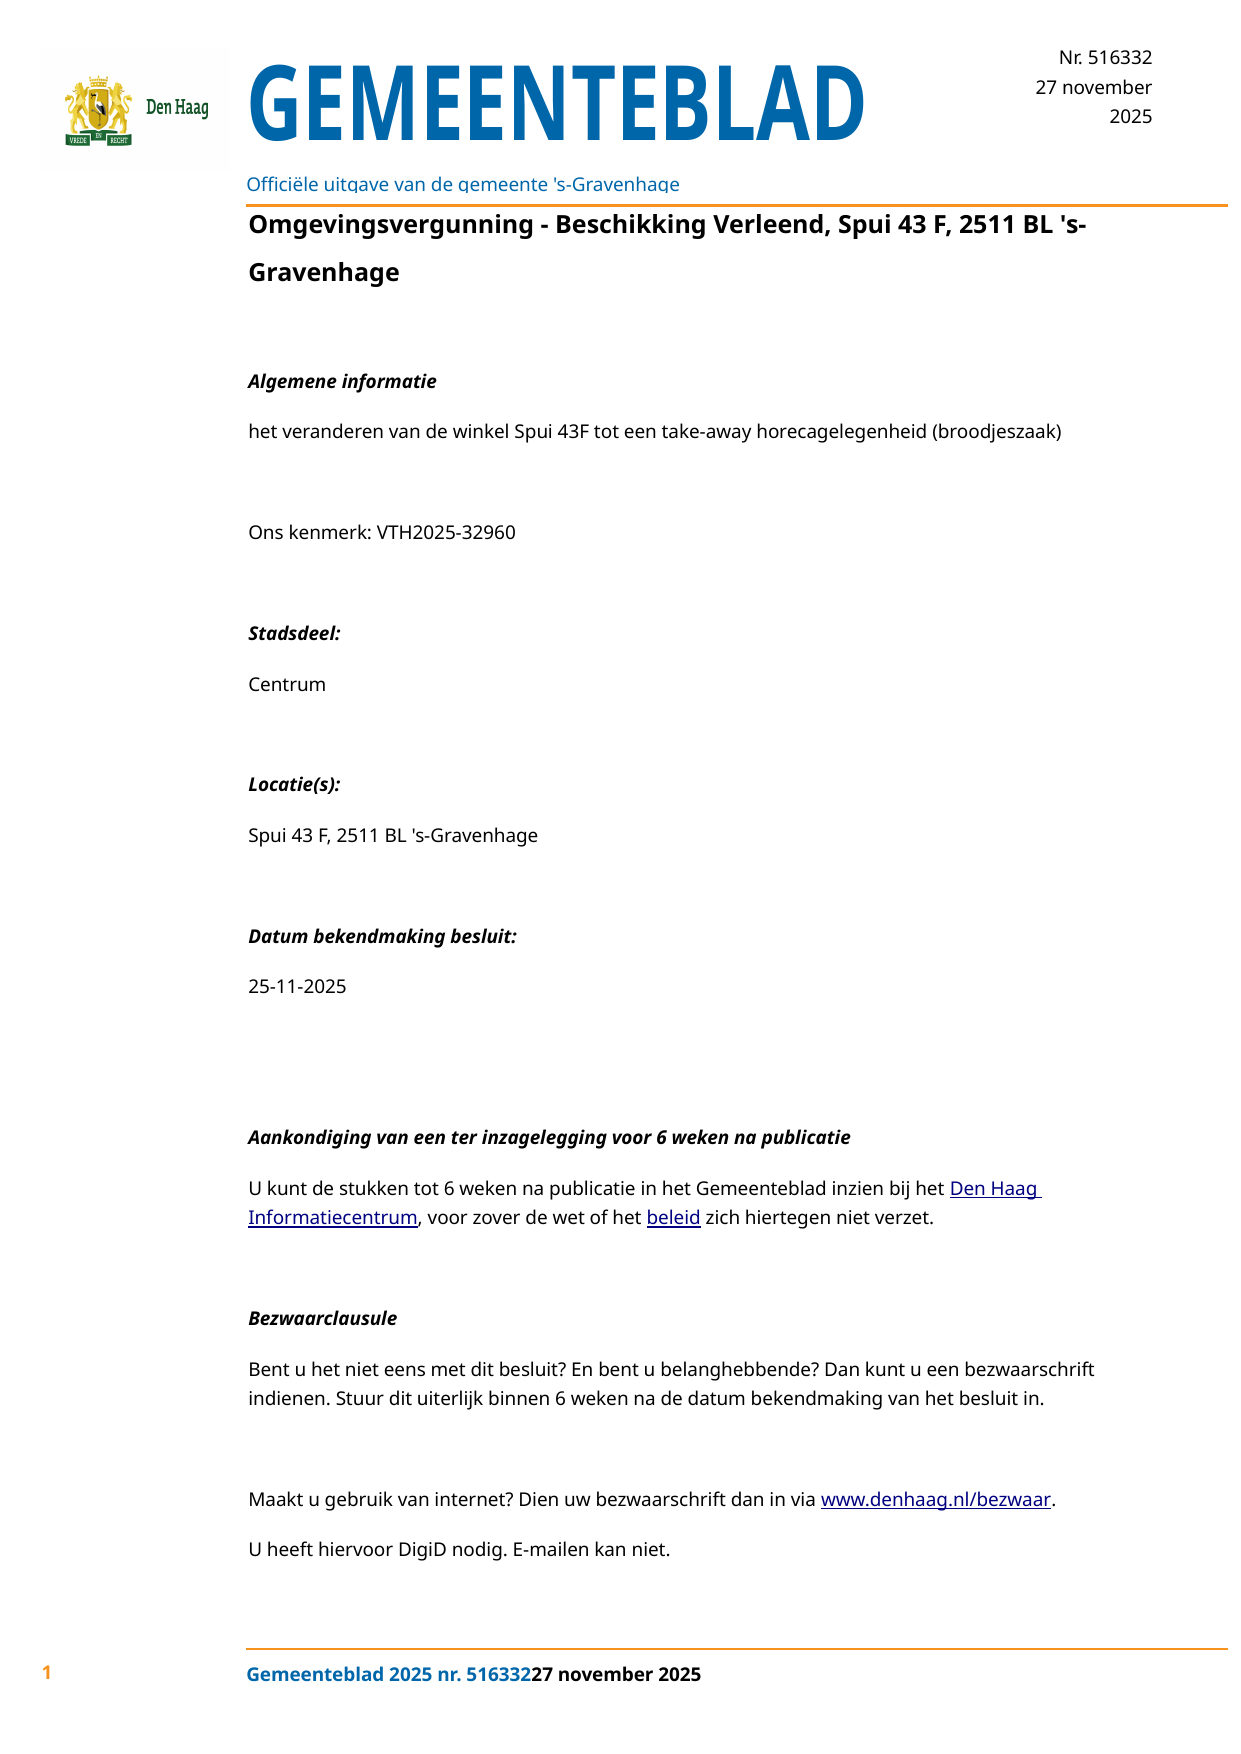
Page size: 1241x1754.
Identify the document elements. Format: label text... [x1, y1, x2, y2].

text Omgevingsvergunning - Beschikking Verleend, Spui 43 F, 2511 BL 's-Gravenhage [248, 207, 1152, 288]
picture [41, 47, 231, 172]
text Algemene informatie [248, 368, 1152, 394]
text Bezwaarclausule [248, 1305, 1152, 1331]
text Bent u het niet eens met dit besluit? En bent u belanghebbende? Dan kunt u een bezwaarschrift indienen. Stuur dit uiterlijk binnen 6 weken na de datum bekendmaking van het besluit in. [248, 1356, 1152, 1411]
text Stadsdeel: [248, 620, 1152, 646]
text Maakt u gebruik van internet? Dien uw bezwaarschrift dan in via www.denhaag.nl/bezwaar. [248, 1486, 1152, 1512]
text U kunt de stukken tot 6 weken na publicatie in het Gemeenteblad inzien bij het Den Haag Informatiecentrum, voor zover de wet of het beleid zich hiertegen niet verzet. [248, 1175, 1152, 1230]
text Aankondiging van een ter inzagelegging voor 6 weken na publicatie [248, 1124, 1152, 1150]
text het veranderen van de winkel Spui 43F tot een take-away horecagelegenheid (broodjeszaak) [248, 419, 1152, 444]
text 25-11-2025 [248, 973, 1152, 999]
text Ons kenmerk: VTH2025-32960 [248, 519, 1152, 545]
text Centrum [248, 671, 1152, 697]
text U heeft hiervoor DigiD nodig. E-mailen kan niet. [248, 1537, 1152, 1562]
text Spui 43 F, 2511 BL 's-Gravenhage [248, 822, 1152, 848]
text Locatie(s): [248, 772, 1152, 797]
text Datum bekendmaking besluit: [248, 923, 1152, 949]
